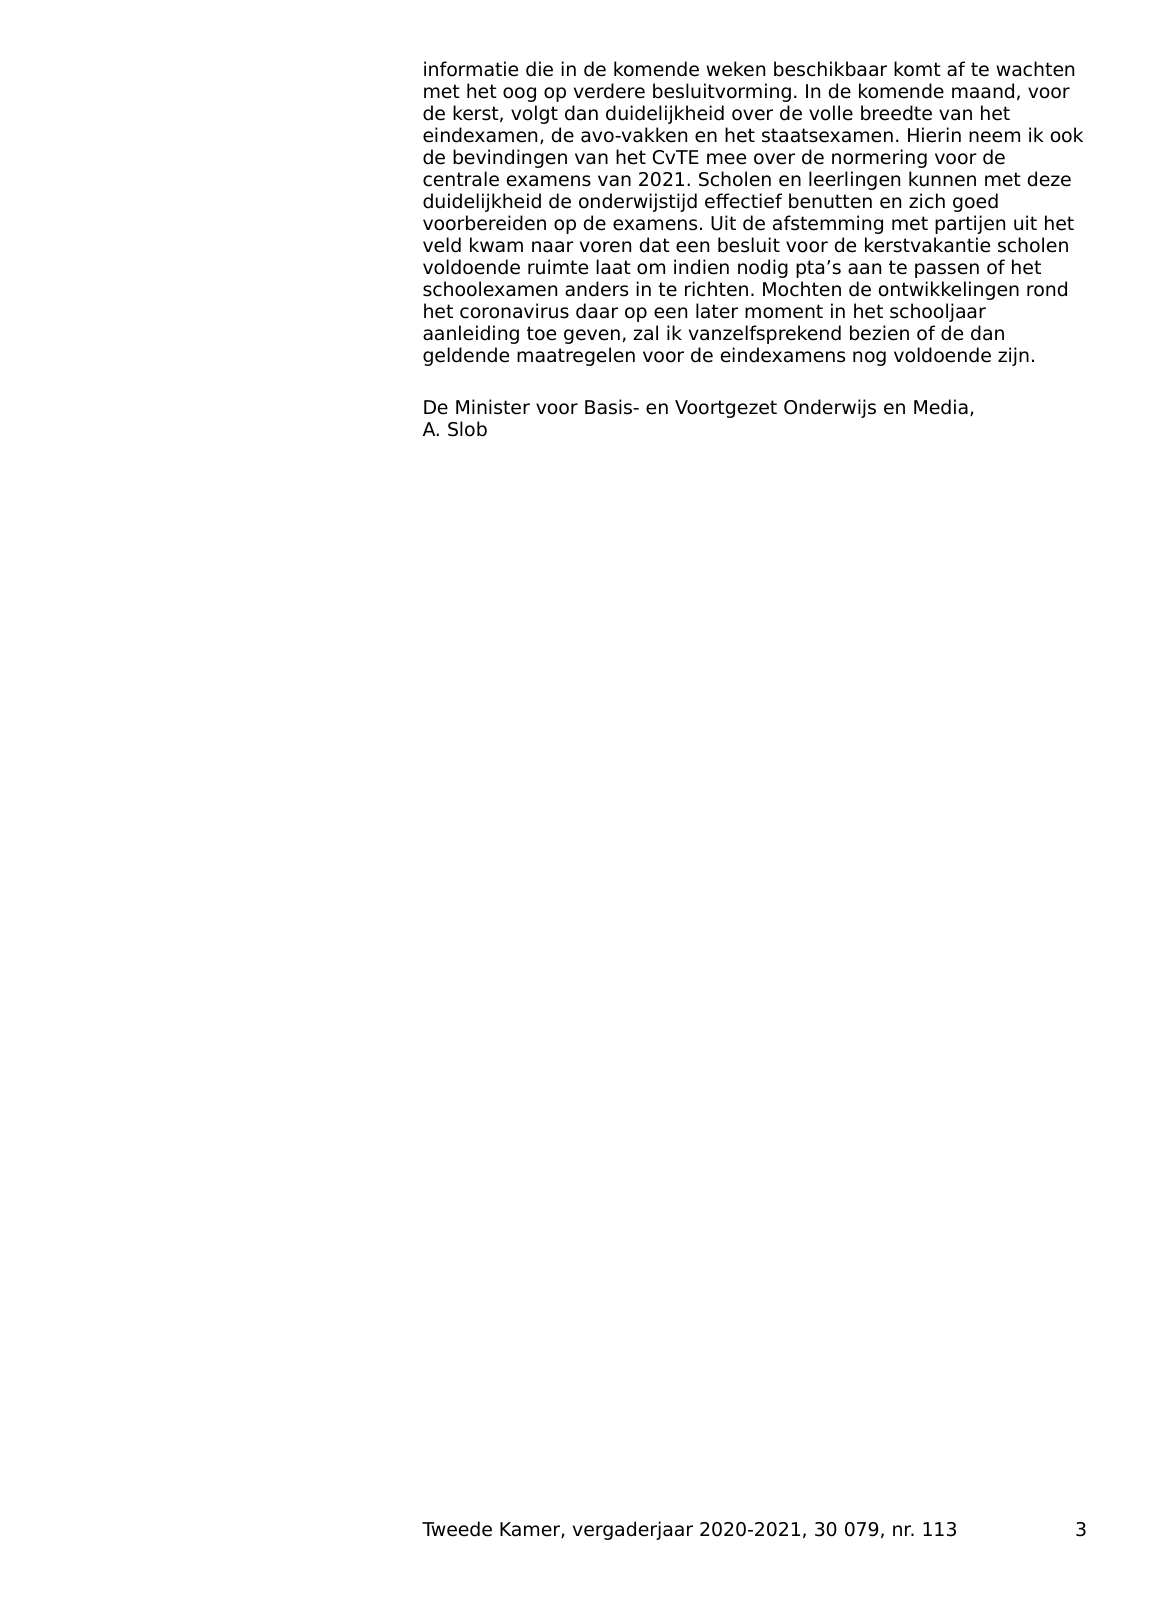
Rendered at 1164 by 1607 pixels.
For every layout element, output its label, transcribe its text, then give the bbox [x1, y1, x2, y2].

text informatie die in de komende weken beschikbaar komt af te wachten met het oog op verdere besluitvorming. In de komende maand, voor de kerst, volgt dan duidelijkheid over de volle breedte van het eindexamen, de avo-vakken en het staatsexamen. Hierin neem ik ook de bevindingen van het CvTE mee over de normering voor de centrale examens van 2021. Scholen en leerlingen kunnen met deze duidelijkheid de onderwijstijd effectief benutten en zich goed voorbereiden op de examens. Uit de afstemming met partijen uit het veld kwam naar voren dat een besluit voor de kerstvakantie scholen voldoende ruimte laat om indien nodig pta’s aan te passen of het schoolexamen anders in te richten. Mochten de ontwikkelingen rond het coronavirus daar op een later moment in het schooljaar aanleiding toe geven, zal ik vanzelfsprekend bezien of de dan geldende maatregelen voor de eindexamens nog voldoende zijn. [422, 59, 1087, 367]
text De Minister voor Basis- en Voortgezet Onderwijs en Media, A. Slob [422, 397, 1087, 441]
